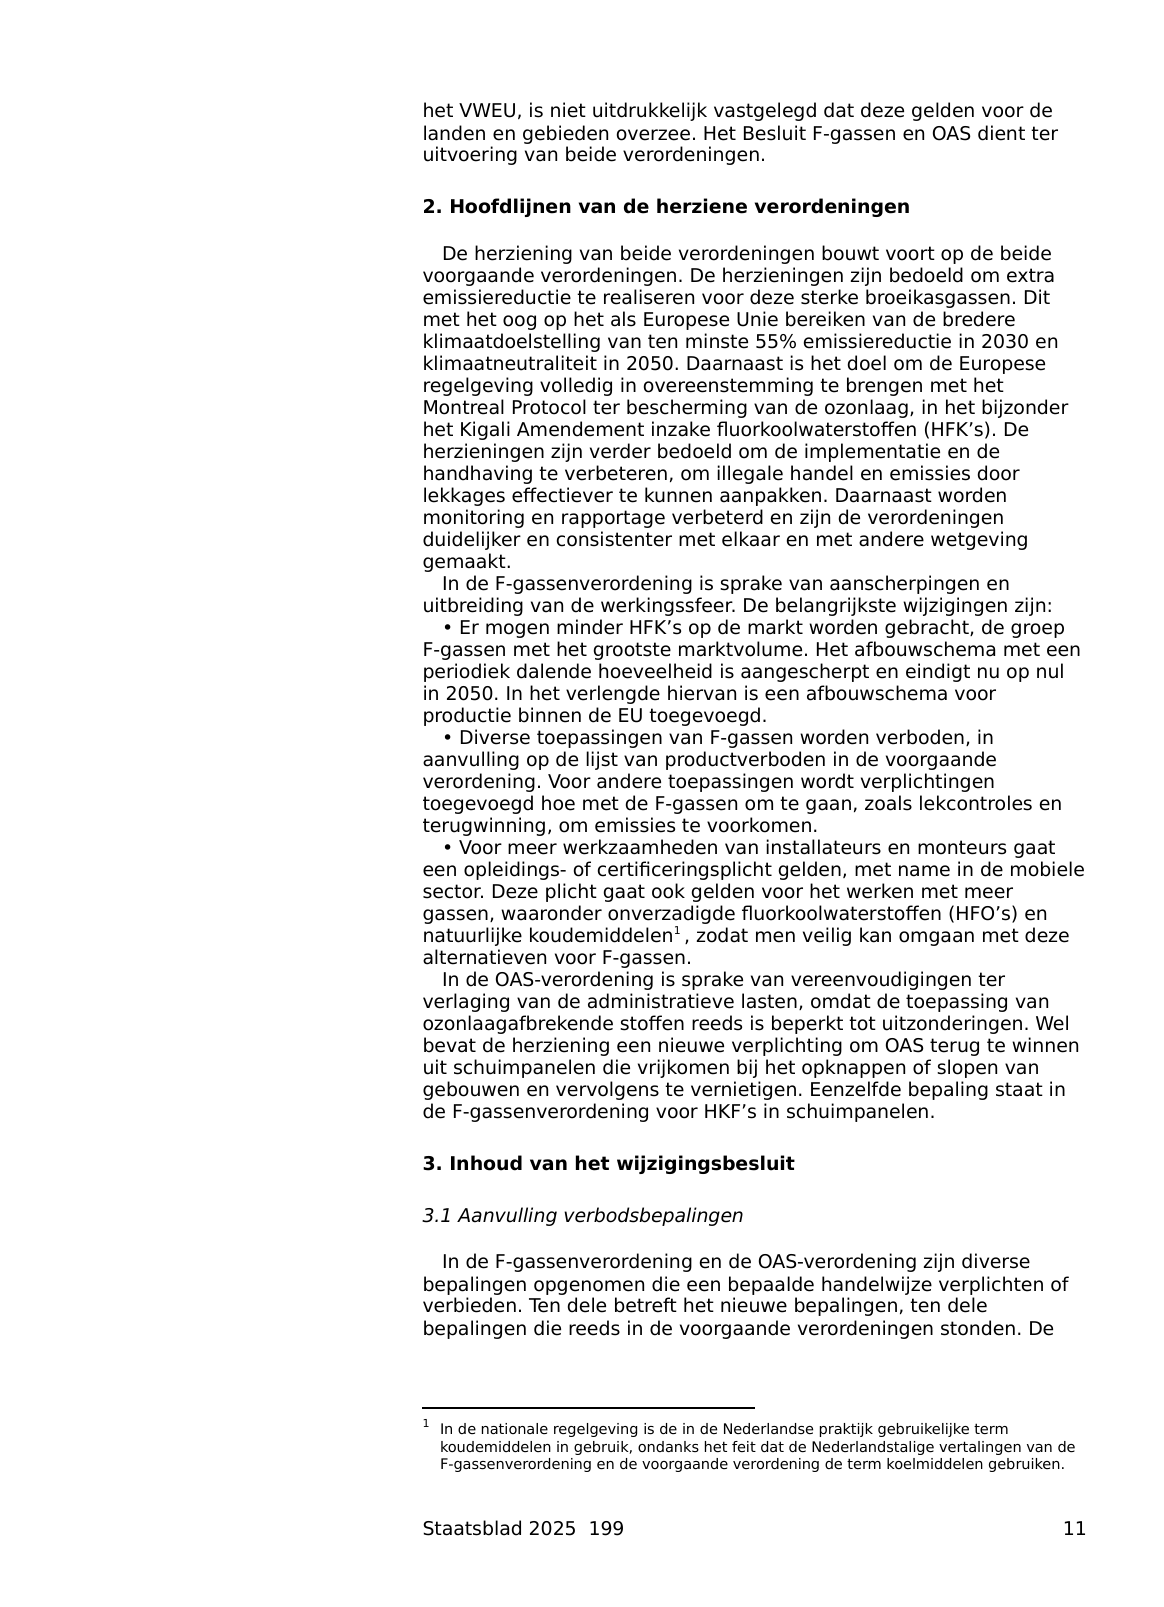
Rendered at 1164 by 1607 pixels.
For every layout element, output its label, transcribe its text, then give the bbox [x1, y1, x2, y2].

subtitle 2. Hoofdlijnen van de herziene verordeningen [422, 196, 1087, 218]
text • Er mogen minder HFK’s op de markt worden gebracht, de groep F-gassen met het grootste marktvolume. Het afbouwschema met een periodiek dalende hoeveelheid is aangescherpt en eindigt nu op nul in 2050. In het verlengde hiervan is een afbouwschema voor productie binnen de EU toegevoegd. [422, 617, 1087, 727]
text In de F-gassenverordening is sprake van aanscherpingen en uitbreiding van de werkingssfeer. De belangrijkste wijzigingen zijn: [422, 573, 1087, 617]
text In de F-gassenverordening en de OAS-verordening zijn diverse bepalingen opgenomen die een bepaalde handelwijze verplichten of verbieden. Ten dele betreft het nieuwe bepalingen, ten dele bepalingen die reeds in de voorgaande verordeningen stonden. De [422, 1251, 1087, 1339]
text De herziening van beide verordeningen bouwt voort op de beide voorgaande verordeningen. De herzieningen zijn bedoeld om extra emissiereductie te realiseren voor deze sterke broeikasgassen. Dit met het oog op het als Europese Unie bereiken van de bredere klimaatdoelstelling van ten minste 55% emissiereductie in 2030 en klimaatneutraliteit in 2050. Daarnaast is het doel om de Europese regelgeving volledig in overeenstemming te brengen met het Montreal Protocol ter bescherming van de ozonlaag, in het bijzonder het Kigali Amendement inzake fluorkoolwaterstoffen (HFK’s). De herzieningen zijn verder bedoeld om de implementatie en de handhaving te verbeteren, om illegale handel en emissies door lekkages effectiever te kunnen aanpakken. Daarnaast worden monitoring en rapportage verbeterd en zijn de verordeningen duidelijker en consistenter met elkaar en met andere wetgeving gemaakt. [422, 243, 1087, 573]
text het VWEU, is niet uitdrukkelijk vastgelegd dat deze gelden voor de landen en gebieden overzee. Het Besluit F-gassen en OAS dient ter uitvoering van beide verordeningen. [422, 100, 1087, 166]
text • Diverse toepassingen van F-gassen worden verboden, in aanvulling op de lijst van productverboden in de voorgaande verordening. Voor andere toepassingen wordt verplichtingen toegevoegd hoe met de F-gassen om te gaan, zoals lekcontroles en terugwinning, om emissies te voorkomen. [422, 727, 1087, 837]
text In de nationale regelgeving is de in de Nederlandse praktijk gebruikelijke term koudemiddelen in gebruik, ondanks het feit dat de Nederlandstalige vertalingen van de F-gassenverordening en de voorgaande verordening de term koelmiddelen gebruiken. [422, 1417, 1087, 1473]
text • Voor meer werkzaamheden van installateurs en monteurs gaat een opleidings- of certificeringsplicht gelden, met name in de mobiele sector. Deze plicht gaat ook gelden voor het werken met meer gassen, waaronder onverzadigde fluorkoolwaterstoffen (HFO’s) en natuurlijke koudemiddelen, zodat men veilig kan omgaan met deze alternatieven voor F-gassen. [422, 837, 1087, 969]
text In de OAS-verordening is sprake van vereenvoudigingen ter verlaging van de administratieve lasten, omdat de toepassing van ozonlaagafbrekende stoffen reeds is beperkt tot uitzonderingen. Wel bevat de herziening een nieuwe verplichting om OAS terug te winnen uit schuimpanelen die vrijkomen bij het opknappen of slopen van gebouwen en vervolgens te vernietigen. Eenzelfde bepaling staat in de F-gassenverordening voor HKF’s in schuimpanelen. [422, 969, 1087, 1122]
subtitle 3.1 Aanvulling verbodsbepalingen [422, 1204, 1087, 1226]
subtitle 3. Inhoud van het wijzigingsbesluit [422, 1152, 1087, 1174]
